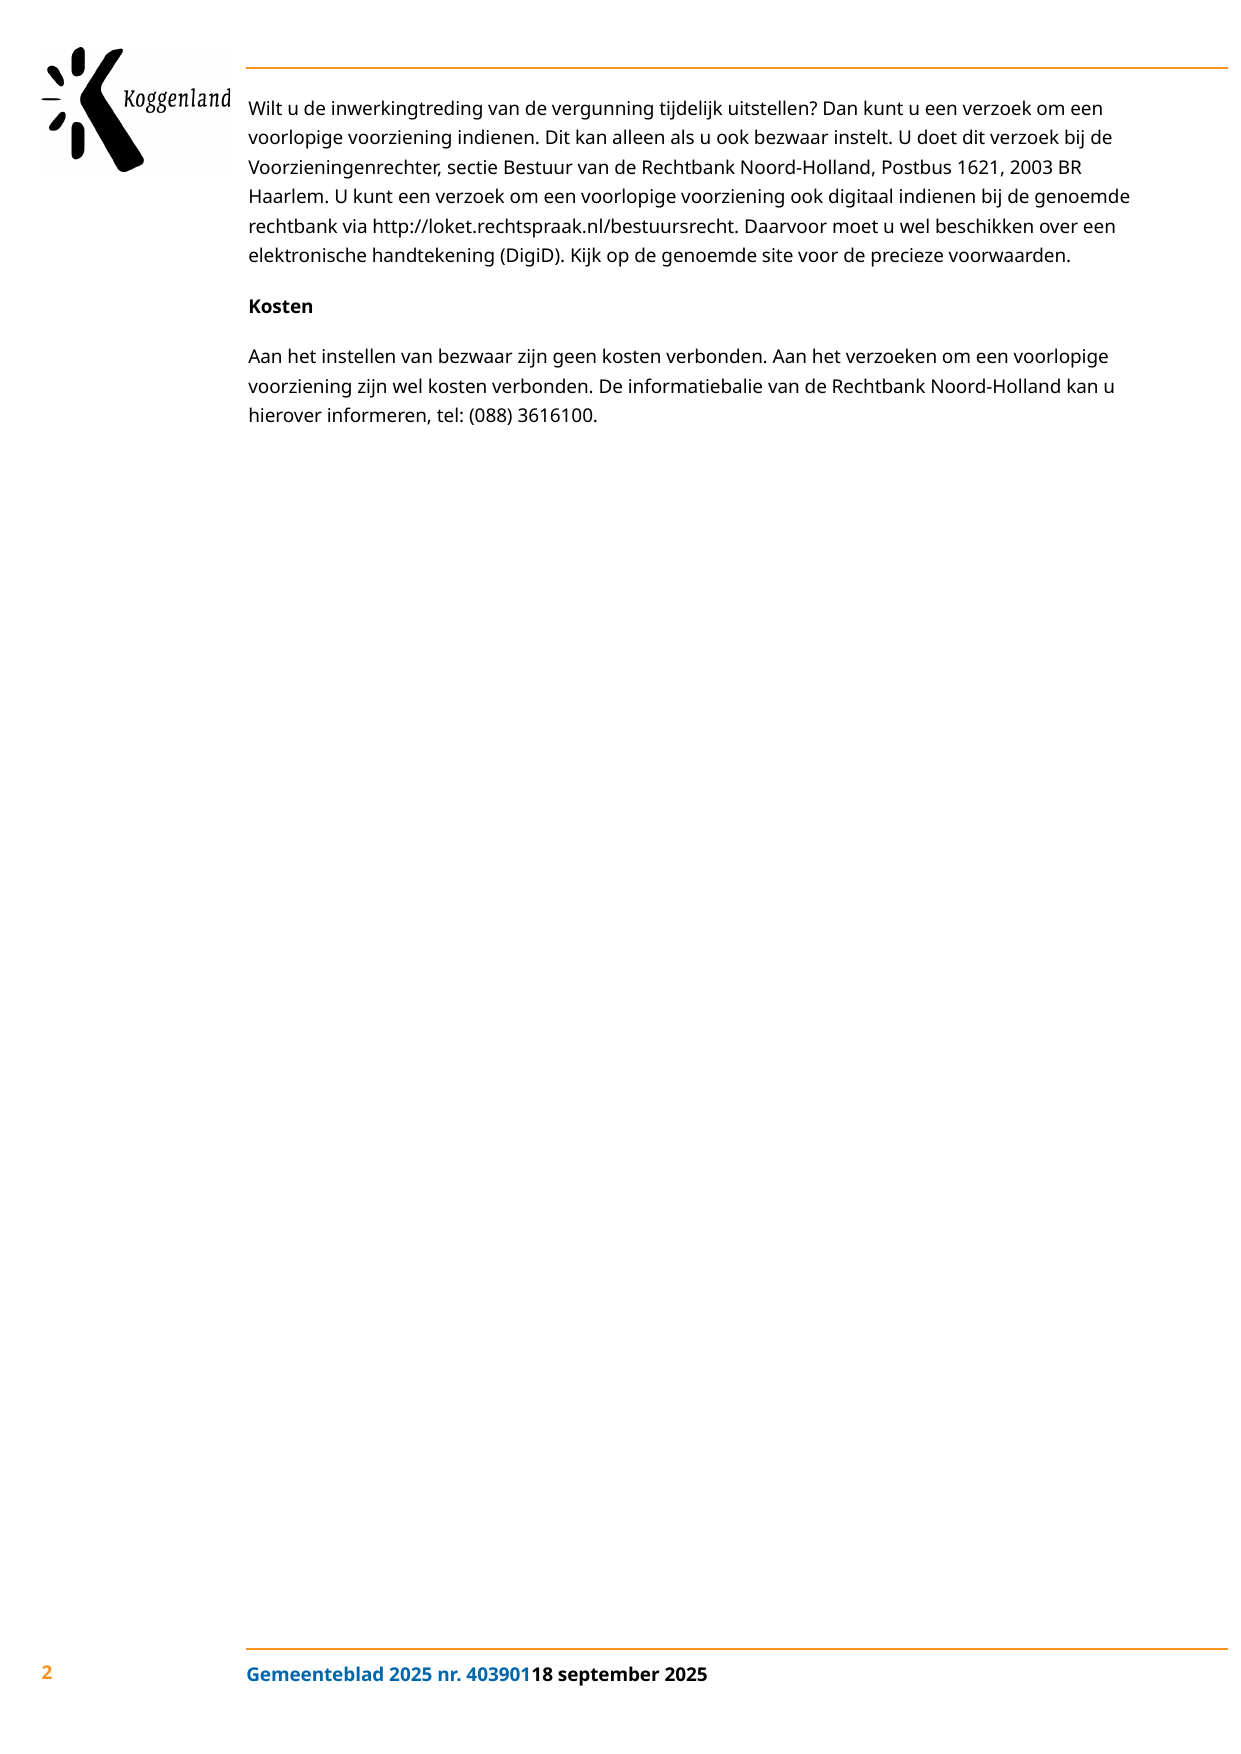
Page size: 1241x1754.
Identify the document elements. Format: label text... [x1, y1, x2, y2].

picture [41, 47, 231, 172]
text Kosten [248, 293, 1152, 319]
text Aan het instellen van bezwaar zijn geen kosten verbonden. Aan het verzoeken om een voorlopige voorziening zijn wel kosten verbonden. De informatiebalie van de Rechtbank Noord-Holland kan u hierover informeren, tel: (088) 3616100. [248, 343, 1152, 428]
text Wilt u de inwerkingtreding van de vergunning tijdelijk uitstellen? Dan kunt u een verzoek om een voorlopige voorziening indienen. Dit kan alleen als u ook bezwaar instelt. U doet dit verzoek bij de Voorzieningenrechter, sectie Bestuur van de Rechtbank Noord-Holland, Postbus 1621, 2003 BR Haarlem. U kunt een verzoek om een voorlopige voorziening ook digitaal indienen bij de genoemde rechtbank via http://loket.rechtspraak.nl/bestuursrecht. Daarvoor moet u wel beschikken over een elektronische handtekening (DigiD). Kijk op de genoemde site voor de precieze voorwaarden. [248, 95, 1152, 268]
